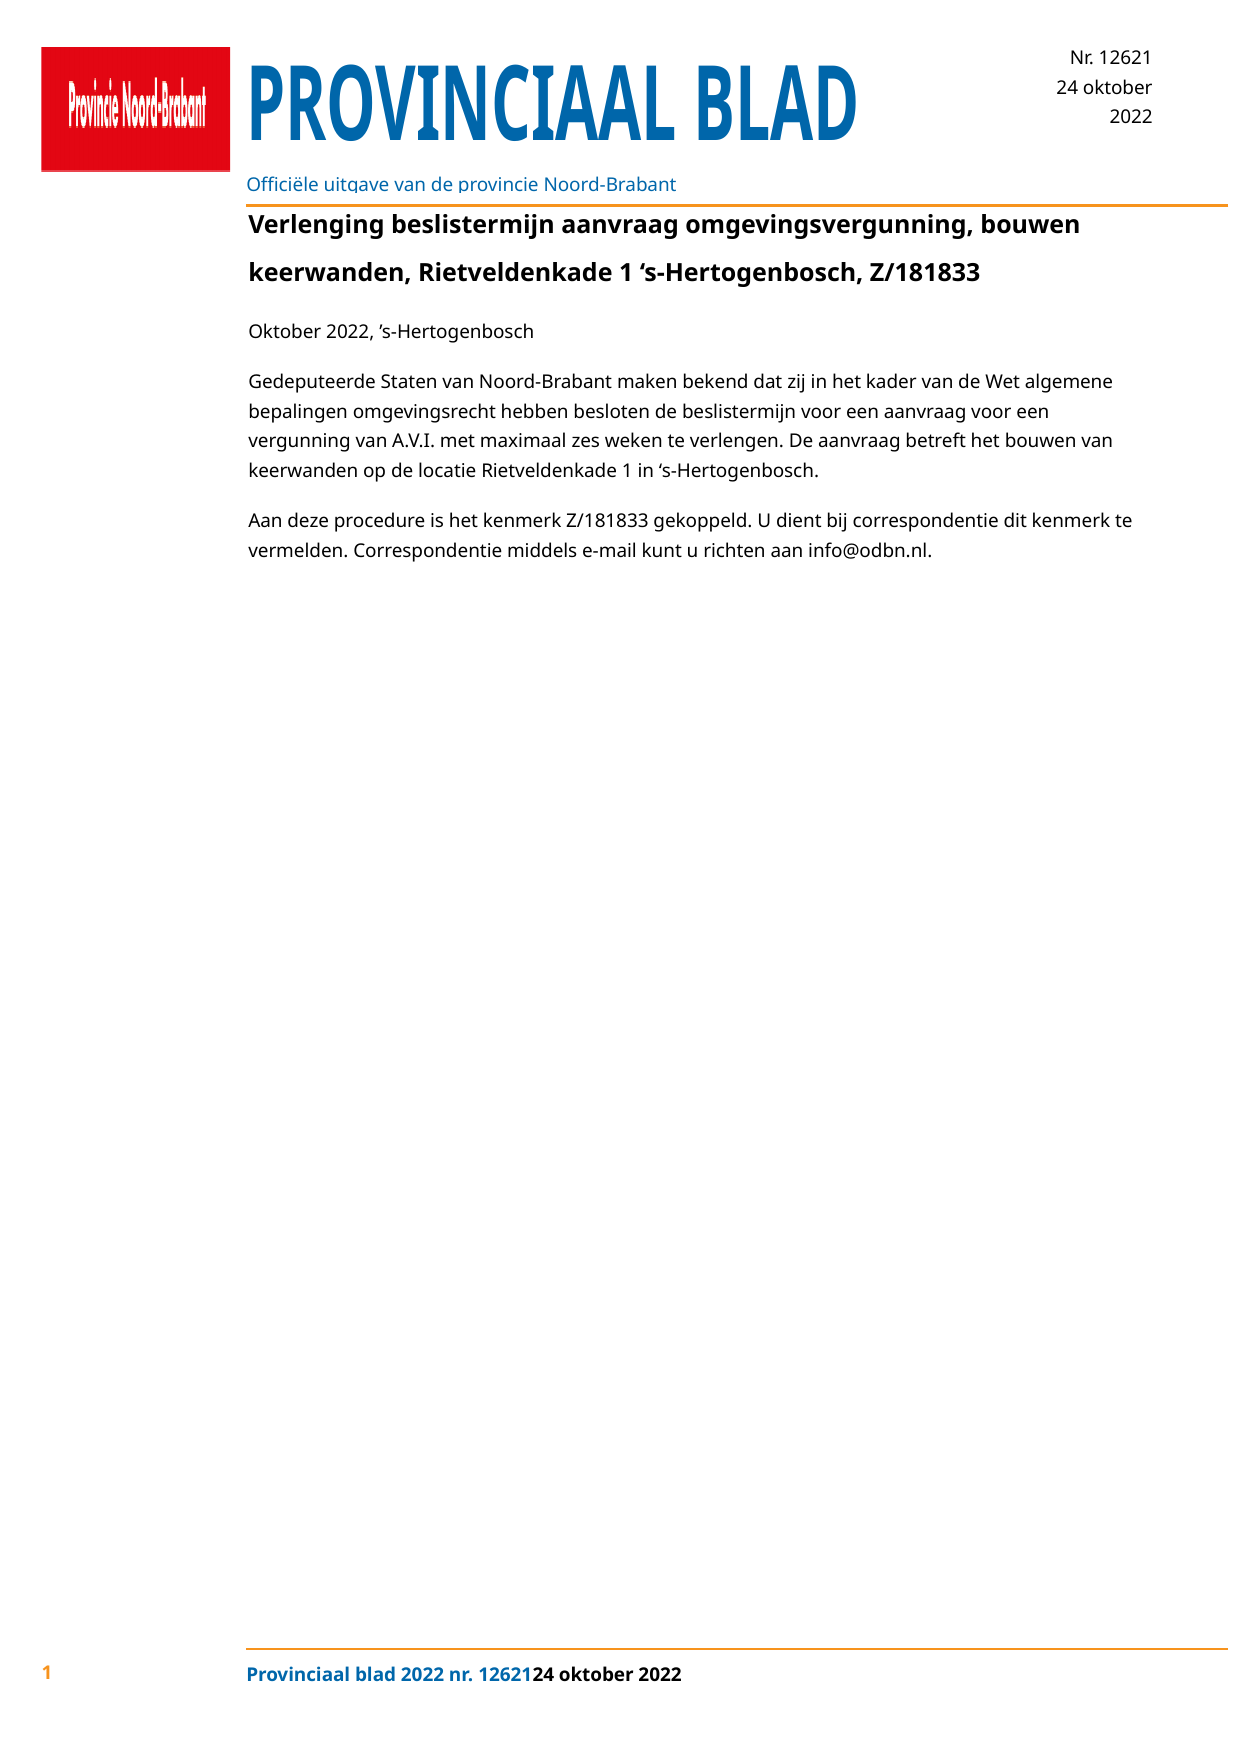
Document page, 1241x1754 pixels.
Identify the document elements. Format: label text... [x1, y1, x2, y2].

text Gedeputeerde Staten van Noord-Brabant maken bekend dat zij in het kader van de Wet algemene bepalingen omgevingsrecht hebben besloten de beslistermijn voor een aanvraag voor een vergunning van A.V.I. met maximaal zes weken te verlengen. De aanvraag betreft het bouwen van keerwanden op de locatie Rietveldenkade 1 in ‘s-Hertogenbosch. [248, 368, 1152, 483]
picture [41, 47, 231, 172]
text Aan deze procedure is het kenmerk Z/181833 gekoppeld. U dient bij correspondentie dit kenmerk te vermelden. Correspondentie middels e-mail kunt u richten aan info@odbn.nl. [248, 507, 1152, 563]
text Oktober 2022, ’s-Hertogenbosch [248, 318, 1152, 344]
text Verlenging beslistermijn aanvraag omgevingsvergunning, bouwen keerwanden, Rietveldenkade 1 ‘s-Hertogenbosch, Z/181833 [248, 207, 1152, 288]
